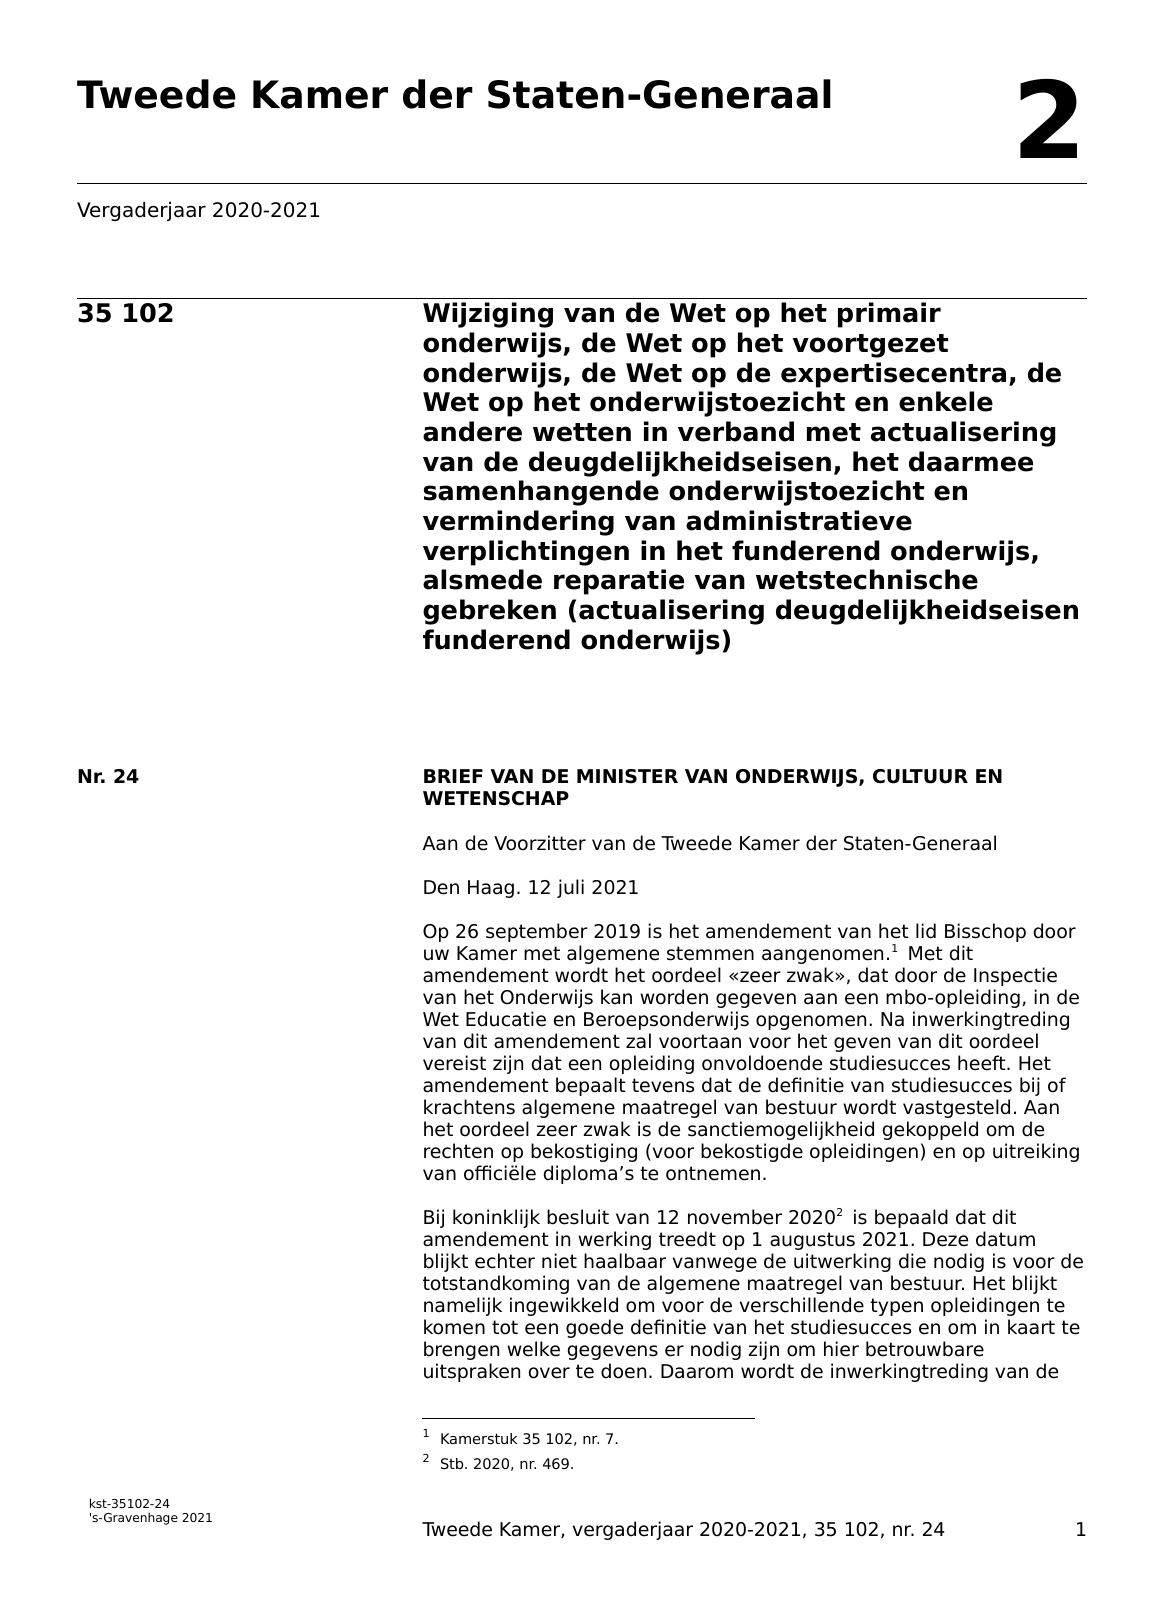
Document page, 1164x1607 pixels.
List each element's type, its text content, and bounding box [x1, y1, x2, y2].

table_header Tweede Kamer der Staten-Generaal [77, 59, 886, 183]
table_cell Vergaderjaar 2020-2021 [77, 184, 1087, 298]
table_header 2 [886, 59, 1087, 183]
subtitle Nr. 24 BRIEF VAN DE MINISTER VAN ONDERWIJS, CULTUUR EN WETENSCHAP [77, 766, 1087, 810]
text Stb. 2020, nr. 469. [422, 1452, 1087, 1474]
text 's-Gravenhage 2021 [88, 1511, 323, 1525]
text Kamerstuk 35 102, nr. 7. [422, 1427, 1087, 1449]
text Aan de Voorzitter van de Tweede Kamer der Staten-Generaal [422, 832, 1087, 854]
text kst-35102-24 [88, 1497, 323, 1511]
text Bij koninklijk besluit van 12 november 2020 is bepaald dat dit amendement in werking treedt op 1 augustus 2021. Deze datum blijkt echter niet haalbaar vanwege de uitwerking die nodig is voor de totstandkoming van de algemene maatregel van bestuur. Het blijkt namelijk ingewikkeld om voor de verschillende typen opleidingen te komen tot een goede definitie van het studiesucces en om in kaart te brengen welke gegevens er nodig zijn om hier betrouwbare uitspraken over te doen. Daarom wordt de inwerkingtreding van de [422, 1207, 1087, 1382]
text Den Haag. 12 juli 2021 [422, 877, 1087, 898]
subtitle 35 102 Wijziging van de Wet op het primair onderwijs, de Wet op het voortgezet onderwijs, de Wet op de expertisecentra, de Wet op het onderwijstoezicht en enkele andere wetten in verband met actualisering van de deugdelijkheidseisen, het daarmee samenhangende onderwijstoezicht en vermindering van administratieve verplichtingen in het funderend onderwijs, alsmede reparatie van wetstechnische gebreken (actualisering deugdelijkheidseisen funderend onderwijs) [77, 299, 1087, 655]
text Op 26 september 2019 is het amendement van het lid Bisschop door uw Kamer met algemene stemmen aangenomen. Met dit amendement wordt het oordeel «zeer zwak», dat door de Inspectie van het Onderwijs kan worden gegeven aan een mbo-opleiding, in de Wet Educatie en Beroepsonderwijs opgenomen. Na inwerkingtreding van dit amendement zal voortaan voor het geven van dit oordeel vereist zijn dat een opleiding onvoldoende studiesucces heeft. Het amendement bepaalt tevens dat de definitie van studiesucces bij of krachtens algemene maatregel van bestuur wordt vastgesteld. Aan het oordeel zeer zwak is de sanctiemogelijkheid gekoppeld om de rechten op bekostiging (voor bekostigde opleidingen) en op uitreiking van officiële diploma’s te ontnemen. [422, 921, 1087, 1184]
